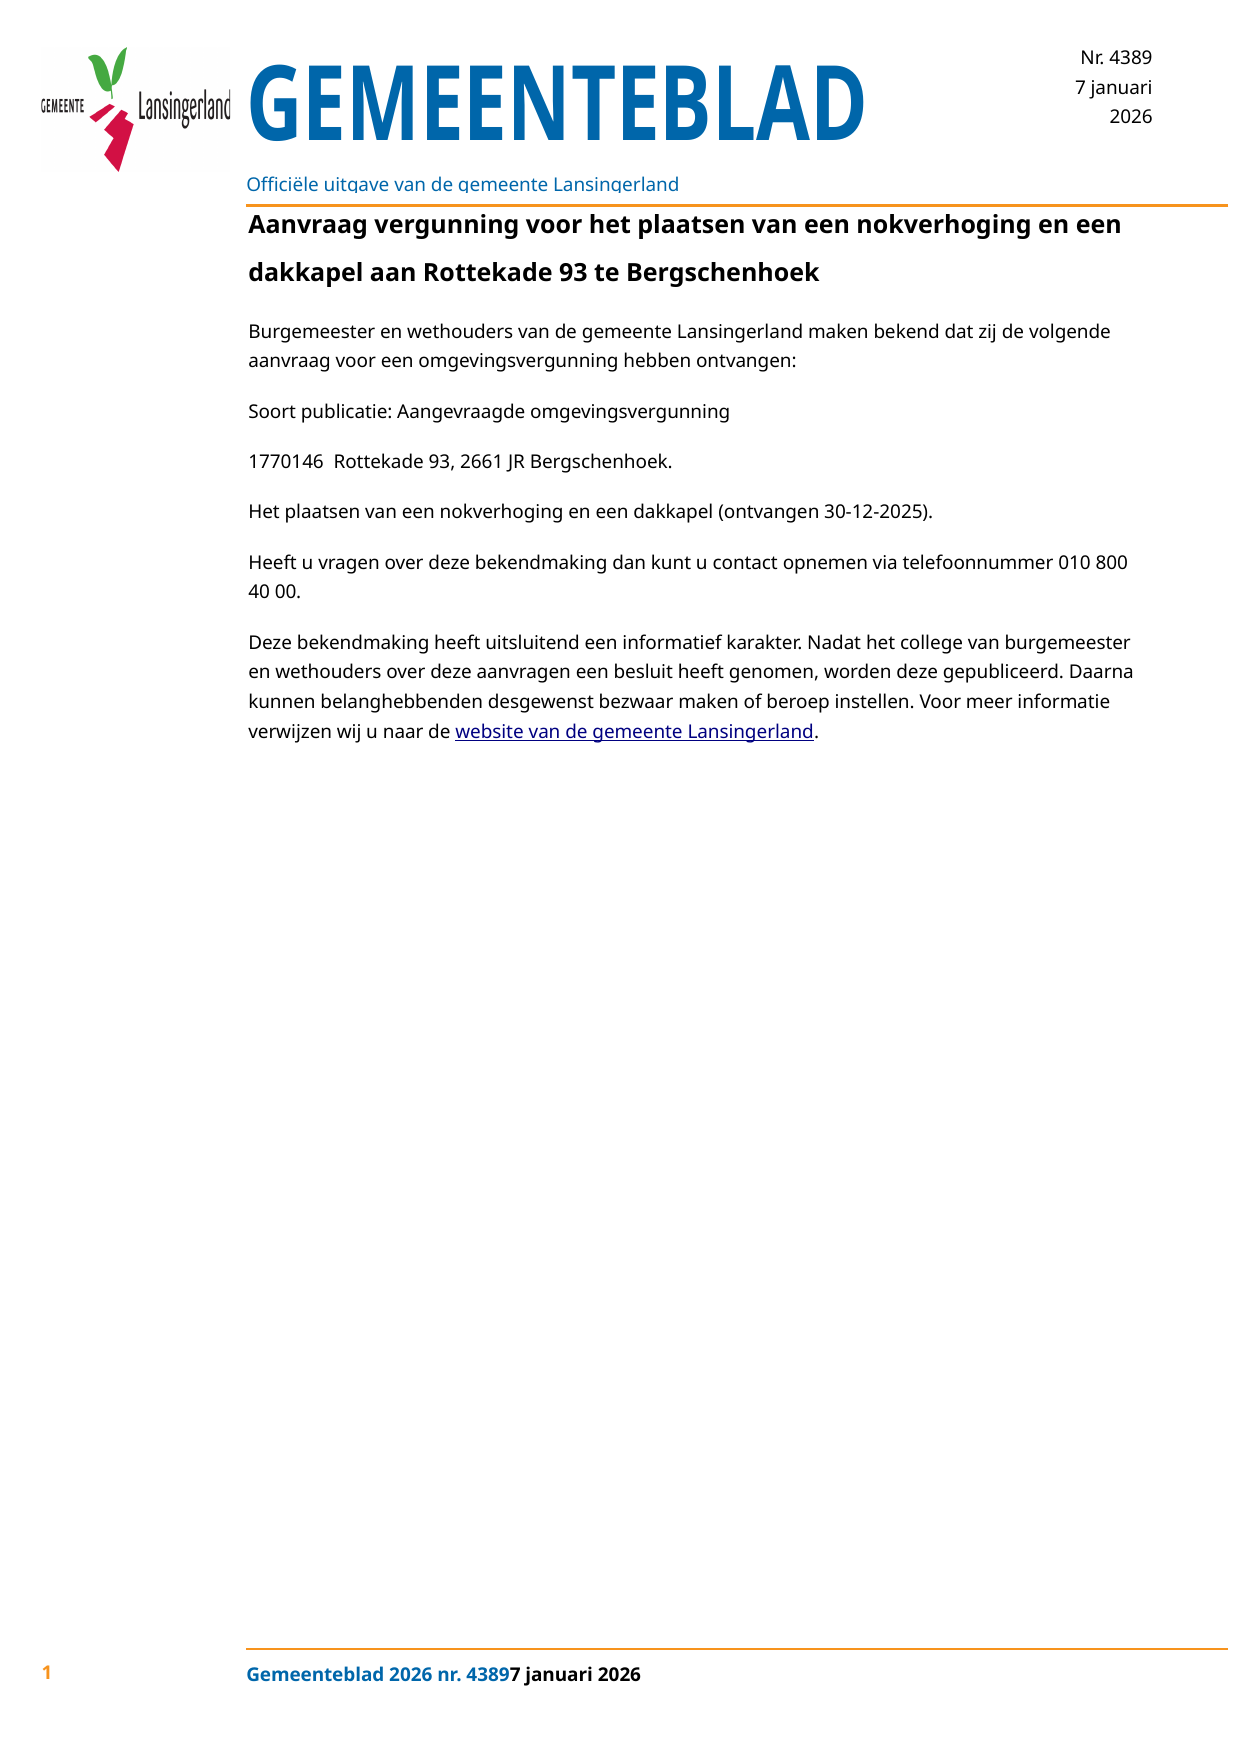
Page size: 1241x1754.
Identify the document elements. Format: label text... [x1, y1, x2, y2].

text Deze bekendmaking heeft uitsluitend een informatief karakter. Nadat het college van burgemeester en wethouders over deze aanvragen een besluit heeft genomen, worden deze gepubliceerd. Daarna kunnen belanghebbenden desgewenst bezwaar maken of beroep instellen. Voor meer informatie verwijzen wij u naar de website van de gemeente Lansingerland. [248, 629, 1152, 744]
text Burgemeester en wethouders van de gemeente Lansingerland maken bekend dat zij de volgende aanvraag voor een omgevingsvergunning hebben ontvangen: [248, 318, 1152, 373]
text 1770146 Rottekade 93, 2661 JR Bergschenhoek. [248, 448, 1152, 474]
text Aanvraag vergunning voor het plaatsen van een nokverhoging en een dakkapel aan Rottekade 93 te Bergschenhoek [248, 207, 1152, 288]
text Heeft u vragen over deze bekendmaking dan kunt u contact opnemen via telefoonnummer 010 800 40 00. [248, 549, 1152, 604]
text Soort publicatie: Aangevraagde omgevingsvergunning [248, 398, 1152, 424]
text Het plaatsen van een nokverhoging en een dakkapel (ontvangen 30-12-2025). [248, 499, 1152, 524]
picture [41, 47, 231, 172]
